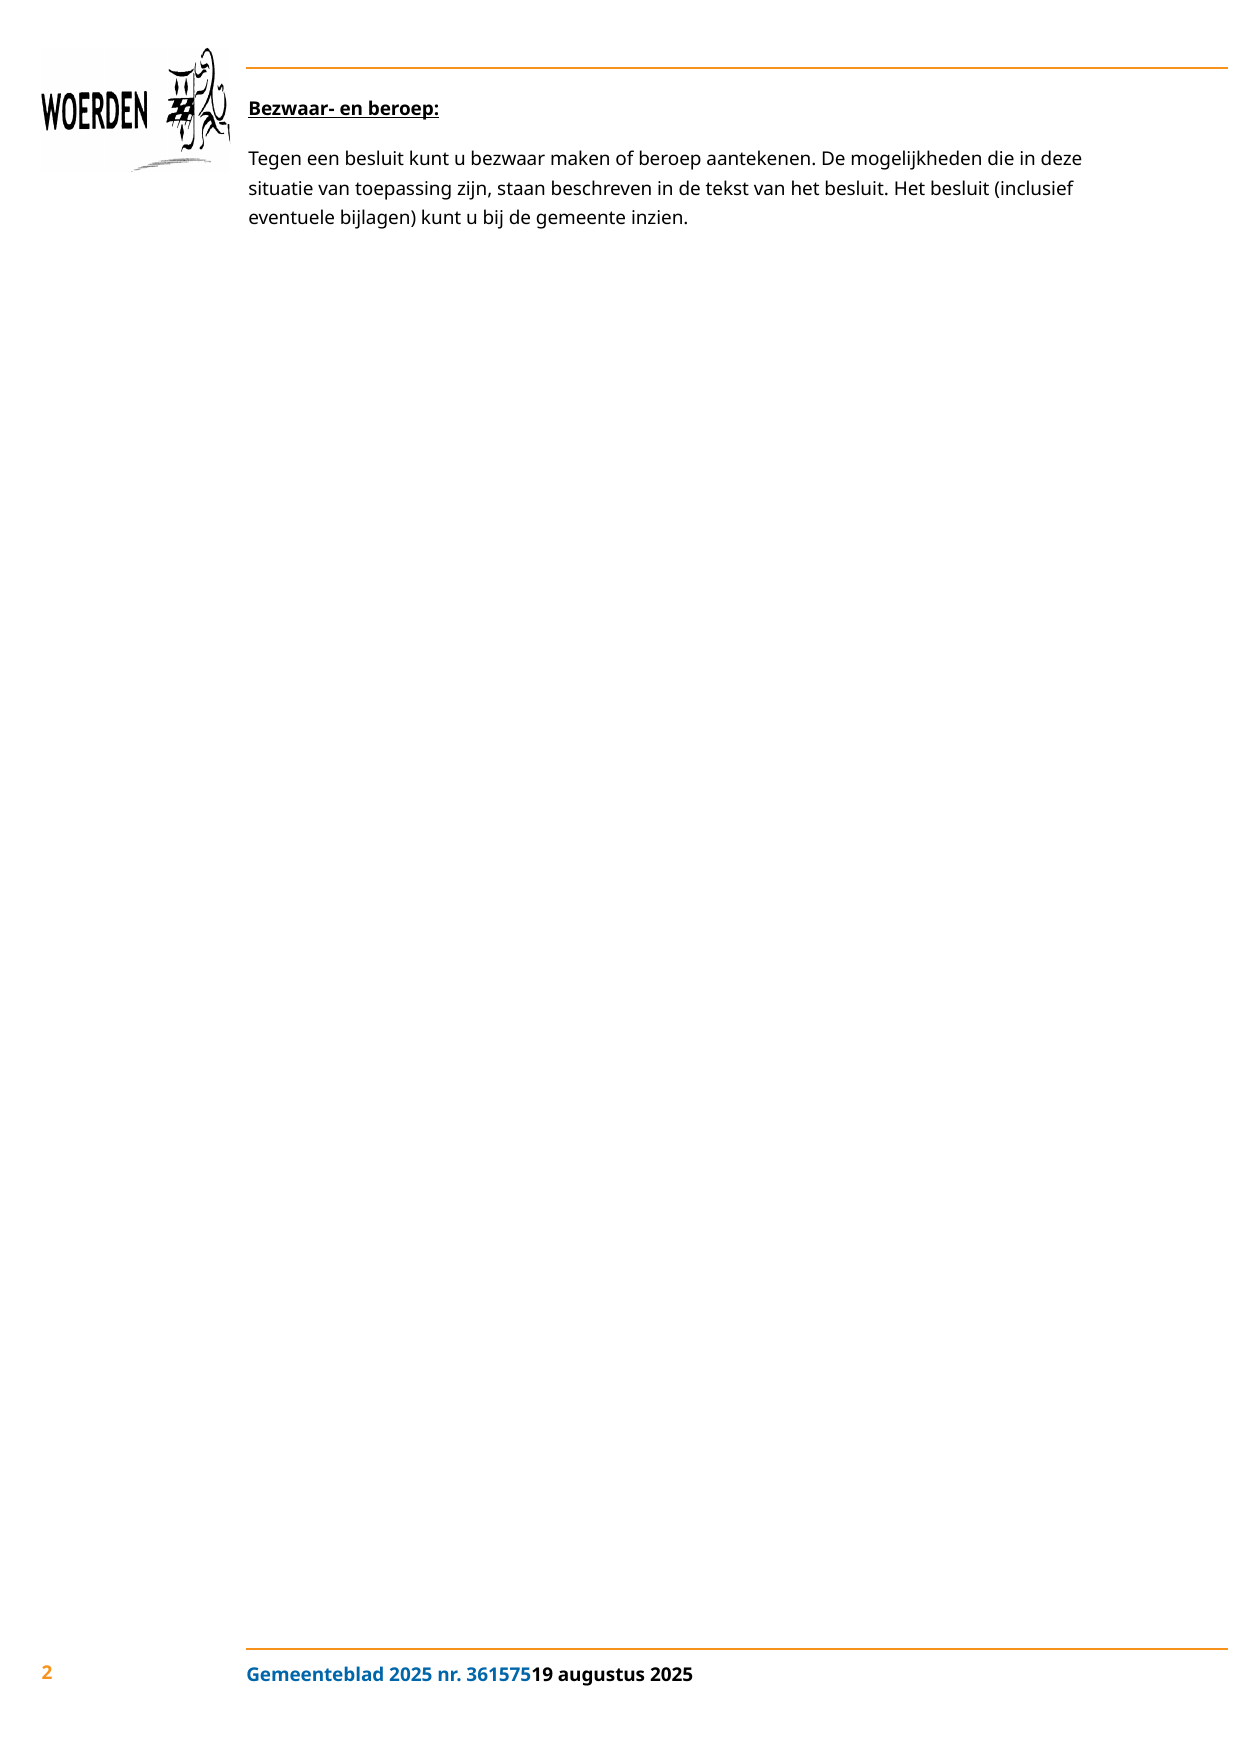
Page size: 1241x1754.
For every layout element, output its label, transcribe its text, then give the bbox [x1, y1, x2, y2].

picture [41, 47, 231, 172]
text Tegen een besluit kunt u bezwaar maken of beroep aantekenen. De mogelijkheden die in deze situatie van toepassing zijn, staan beschreven in de tekst van het besluit. Het besluit (inclusief eventuele bijlagen) kunt u bij de gemeente inzien. [248, 145, 1152, 230]
text Bezwaar- en beroep: [248, 95, 1152, 121]
